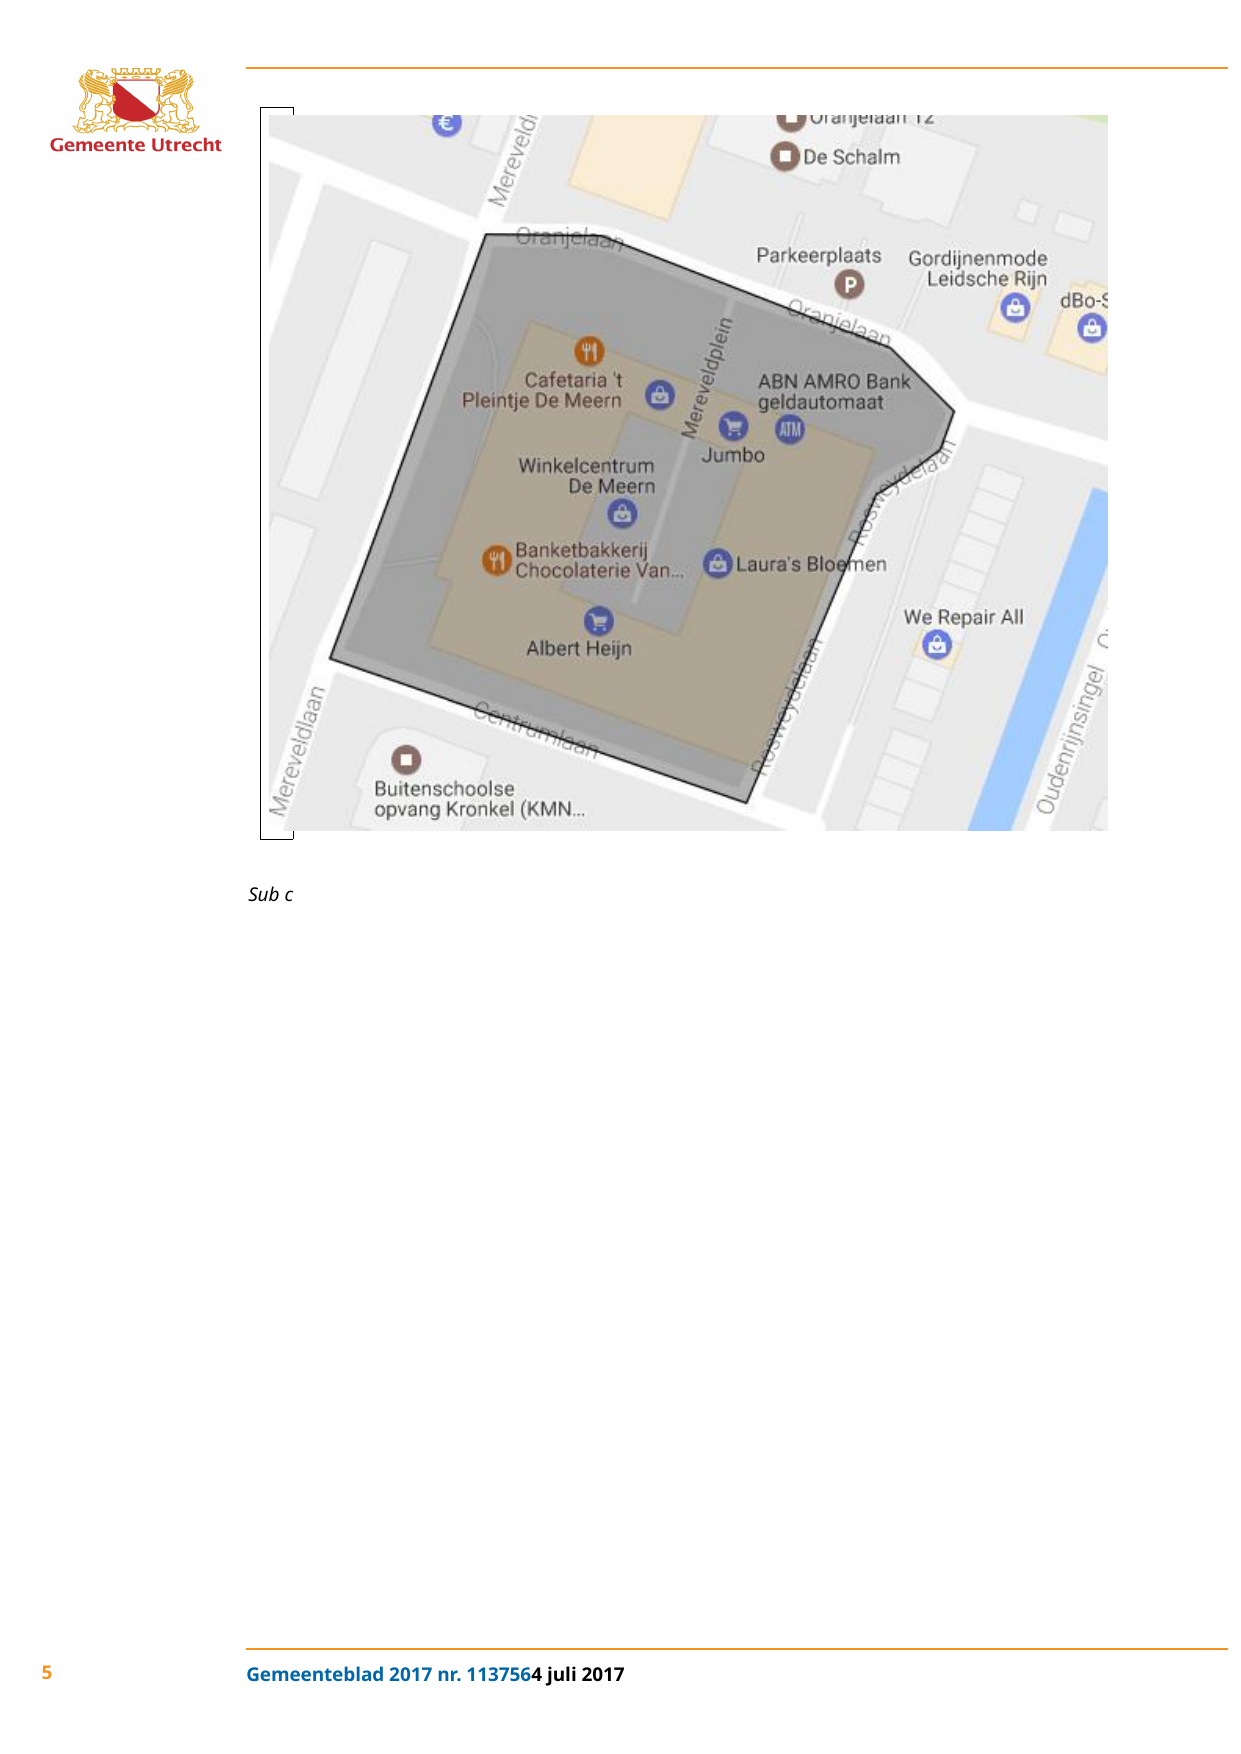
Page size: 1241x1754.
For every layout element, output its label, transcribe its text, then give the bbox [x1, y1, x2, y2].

picture [268, 115, 1108, 831]
picture [41, 47, 231, 172]
text Sub c [248, 881, 1152, 907]
